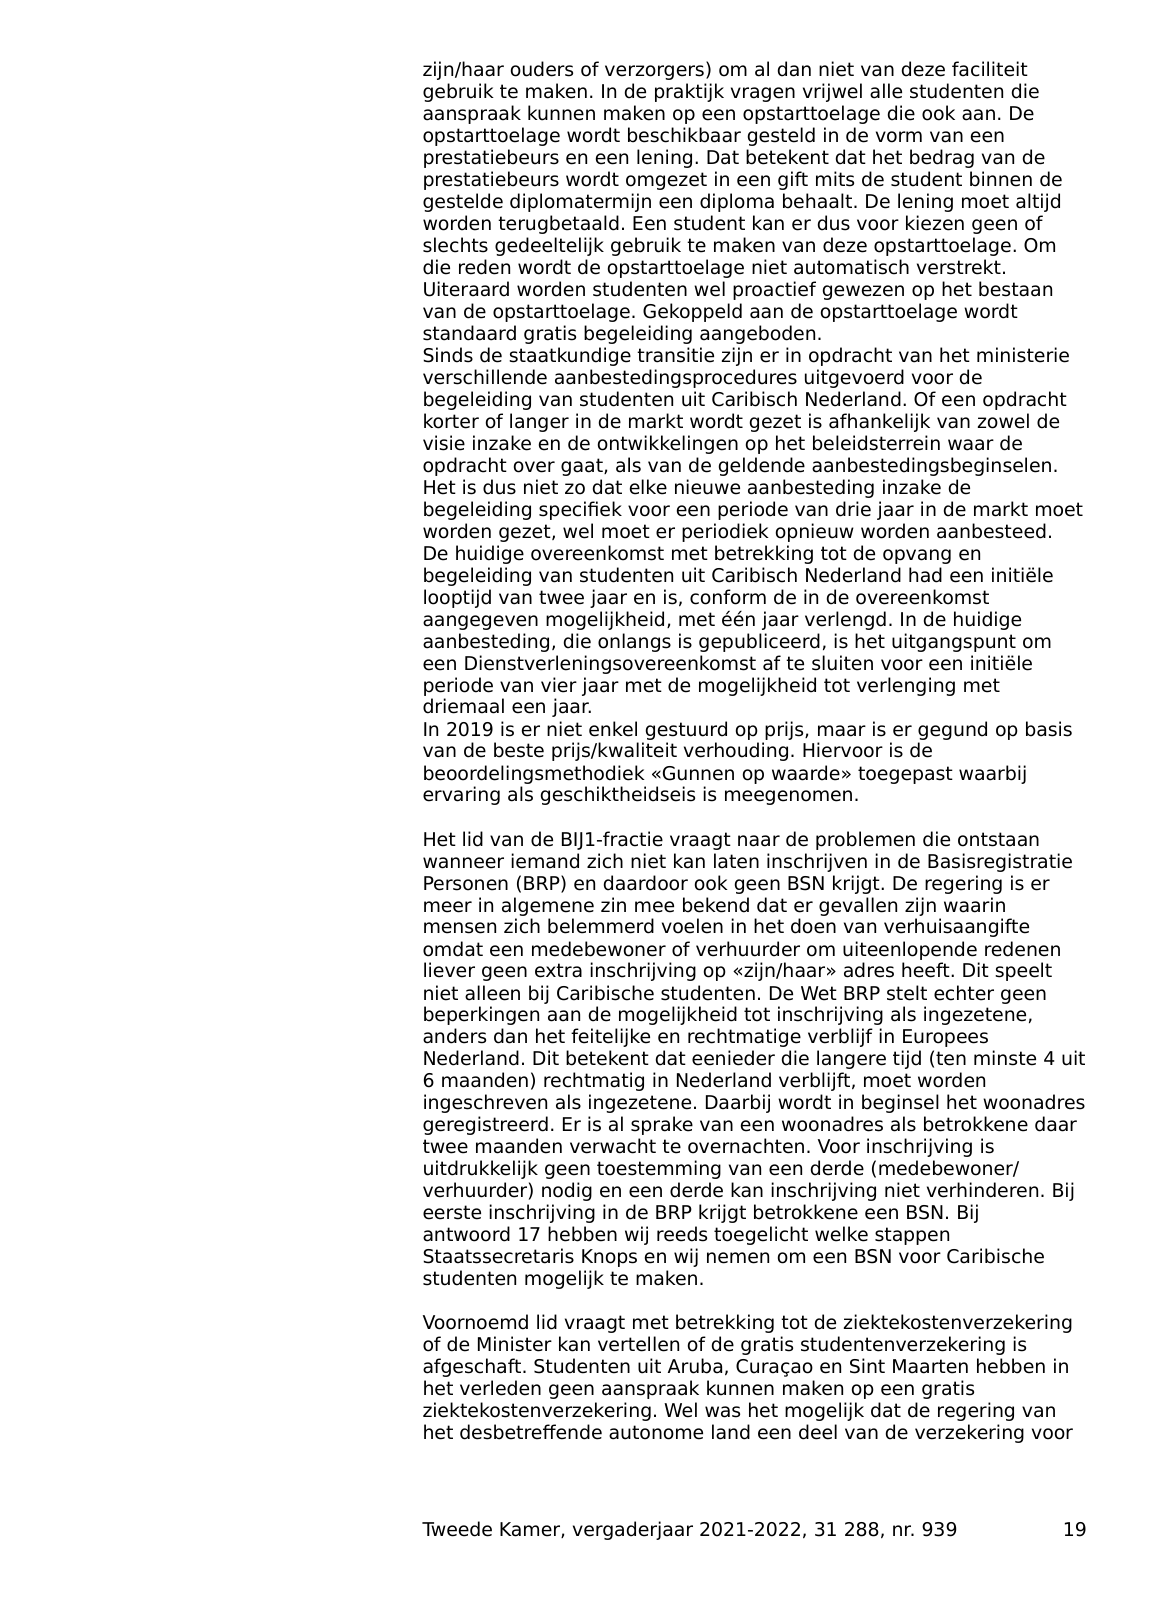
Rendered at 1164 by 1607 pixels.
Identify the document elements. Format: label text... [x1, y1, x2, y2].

text Voornoemd lid vraagt met betrekking tot de ziektekostenverzekering of de Minister kan vertellen of de gratis studentenverzekering is afgeschaft. Studenten uit Aruba, Curaçao en Sint Maarten hebben in het verleden geen aanspraak kunnen maken op een gratis ziektekostenverzekering. Wel was het mogelijk dat de regering van het desbetreffende autonome land een deel van de verzekering voor [422, 1312, 1087, 1444]
text Het lid van de BIJ1-fractie vraagt naar de problemen die ontstaan wanneer iemand zich niet kan laten inschrijven in de Basisregistratie Personen (BRP) en daardoor ook geen BSN krijgt. De regering is er meer in algemene zin mee bekend dat er gevallen zijn waarin mensen zich belemmerd voelen in het doen van verhuisaangifte omdat een medebewoner of verhuurder om uiteenlopende redenen liever geen extra inschrijving op «zijn/haar» adres heeft. Dit speelt niet alleen bij Caribische studenten. De Wet BRP stelt echter geen beperkingen aan de mogelijkheid tot inschrijving als ingezetene, anders dan het feitelijke en rechtmatige verblijf in Europees Nederland. Dit betekent dat eenieder die langere tijd (ten minste 4 uit 6 maanden) rechtmatig in Nederland verblijft, moet worden ingeschreven als ingezetene. Daarbij wordt in beginsel het woonadres geregistreerd. Er is al sprake van een woonadres als betrokkene daar twee maanden verwacht te overnachten. Voor inschrijving is uitdrukkelijk geen toestemming van een derde (medebewoner/ verhuurder) nodig en een derde kan inschrijving niet verhinderen. Bij eerste inschrijving in de BRP krijgt betrokkene een BSN. Bij antwoord 17 hebben wij reeds toegelicht welke stappen Staatssecretaris Knops en wij nemen om een BSN voor Caribische studenten mogelijk te maken. [422, 828, 1087, 1290]
text zijn/haar ouders of verzorgers) om al dan niet van deze faciliteit gebruik te maken. In de praktijk vragen vrijwel alle studenten die aanspraak kunnen maken op een opstarttoelage die ook aan. De opstarttoelage wordt beschikbaar gesteld in de vorm van een prestatiebeurs en een lening. Dat betekent dat het bedrag van de prestatiebeurs wordt omgezet in een gift mits de student binnen de gestelde diplomatermijn een diploma behaalt. De lening moet altijd worden terugbetaald. Een student kan er dus voor kiezen geen of slechts gedeeltelijk gebruik te maken van deze opstarttoelage. Om die reden wordt de opstarttoelage niet automatisch verstrekt. Uiteraard worden studenten wel proactief gewezen op het bestaan van de opstarttoelage. Gekoppeld aan de opstarttoelage wordt standaard gratis begeleiding aangeboden. [422, 59, 1087, 345]
text In 2019 is er niet enkel gestuurd op prijs, maar is er gegund op basis van de beste prijs/kwaliteit verhouding. Hiervoor is de beoordelingsmethodiek «Gunnen op waarde» toegepast waarbij ervaring als geschiktheidseis is meegenomen. [422, 718, 1087, 806]
text De huidige overeenkomst met betrekking tot de opvang en begeleiding van studenten uit Caribisch Nederland had een initiële looptijd van twee jaar en is, conform de in de overeenkomst aangegeven mogelijkheid, met één jaar verlengd. In de huidige aanbesteding, die onlangs is gepubliceerd, is het uitgangspunt om een Dienstverleningsovereenkomst af te sluiten voor een initiële periode van vier jaar met de mogelijkheid tot verlenging met driemaal een jaar. [422, 543, 1087, 718]
text Sinds de staatkundige transitie zijn er in opdracht van het ministerie verschillende aanbestedingsprocedures uitgevoerd voor de begeleiding van studenten uit Caribisch Nederland. Of een opdracht korter of langer in de markt wordt gezet is afhankelijk van zowel de visie inzake en de ontwikkelingen op het beleidsterrein waar de opdracht over gaat, als van de geldende aanbestedingsbeginselen. Het is dus niet zo dat elke nieuwe aanbesteding inzake de begeleiding specifiek voor een periode van drie jaar in de markt moet worden gezet, wel moet er periodiek opnieuw worden aanbesteed. [422, 345, 1087, 543]
